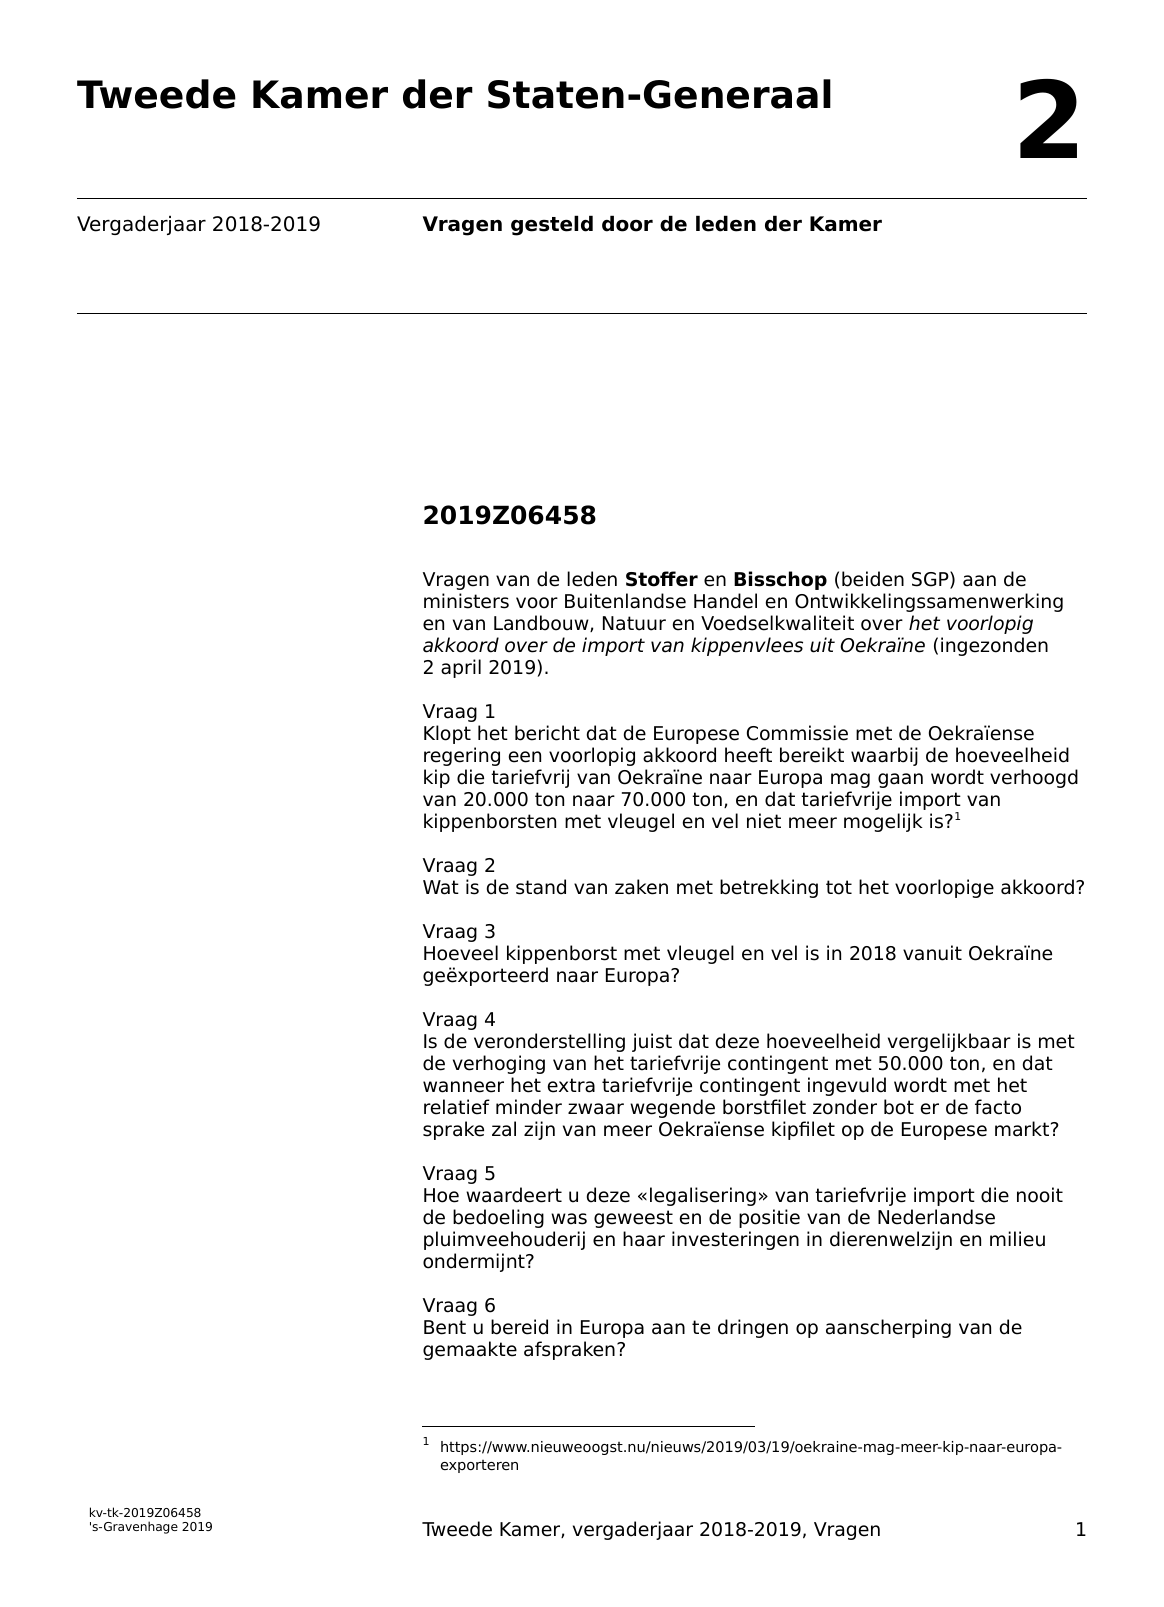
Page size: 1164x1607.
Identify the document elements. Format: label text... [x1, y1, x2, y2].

text Hoeveel kippenborst met vleugel en vel is in 2018 vanuit Oekraïne geëxporteerd naar Europa? [422, 943, 1087, 987]
text Vraag 6 [422, 1295, 1087, 1317]
text Vragen van de leden Stoffer en Bisschop (beiden SGP) aan de ministers voor Buitenlandse Handel en Ontwikkelingssamenwerking en van Landbouw, Natuur en Voedselkwaliteit over het voorlopig akkoord over de import van kippenvlees uit Oekraïne (ingezonden 2 april 2019). [422, 569, 1087, 679]
table_header Tweede Kamer der Staten-Generaal [77, 59, 886, 198]
text kv-tk-2019Z06458 [88, 1506, 323, 1520]
text Klopt het bericht dat de Europese Commissie met de Oekraïense regering een voorlopig akkoord heeft bereikt waarbij de hoeveelheid kip die tariefvrij van Oekraïne naar Europa mag gaan wordt verhoogd van 20.000 ton naar 70.000 ton, en dat tariefvrije import van kippenborsten met vleugel en vel niet meer mogelijk is? [422, 723, 1087, 833]
text 's-Gravenhage 2019 [88, 1520, 323, 1534]
table_header 2 [886, 59, 1087, 198]
text Vraag 1 [422, 701, 1087, 723]
text Vraag 4 [422, 1009, 1087, 1031]
text https://www.nieuweoogst.nu/nieuws/2019/03/19/oekraine-mag-meer-kip-naar-europa-exporteren [422, 1435, 1087, 1474]
text Vraag 2 [422, 855, 1087, 877]
text Is de veronderstelling juist dat deze hoeveelheid vergelijkbaar is met de verhoging van het tariefvrije contingent met 50.000 ton, en dat wanneer het extra tariefvrije contingent ingevuld wordt met het relatief minder zwaar wegende borstfilet zonder bot er de facto sprake zal zijn van meer Oekraïense kipfilet op de Europese markt? [422, 1031, 1087, 1141]
text Wat is de stand van zaken met betrekking tot het voorlopige akkoord? [422, 877, 1087, 899]
text 2019Z06458 [422, 501, 1087, 531]
text Hoe waardeert u deze «legalisering» van tariefvrije import die nooit de bedoeling was geweest en de positie van de Nederlandse pluimveehouderij en haar investeringen in dierenwelzijn en milieu ondermijnt? [422, 1185, 1087, 1273]
text Vraag 3 [422, 921, 1087, 943]
table_cell Vragen gesteld door de leden der Kamer [422, 199, 1087, 313]
text Vraag 5 [422, 1163, 1087, 1185]
table_cell Vergaderjaar 2018-2019 [77, 199, 422, 313]
text Bent u bereid in Europa aan te dringen op aanscherping van de gemaakte afspraken? [422, 1317, 1087, 1361]
